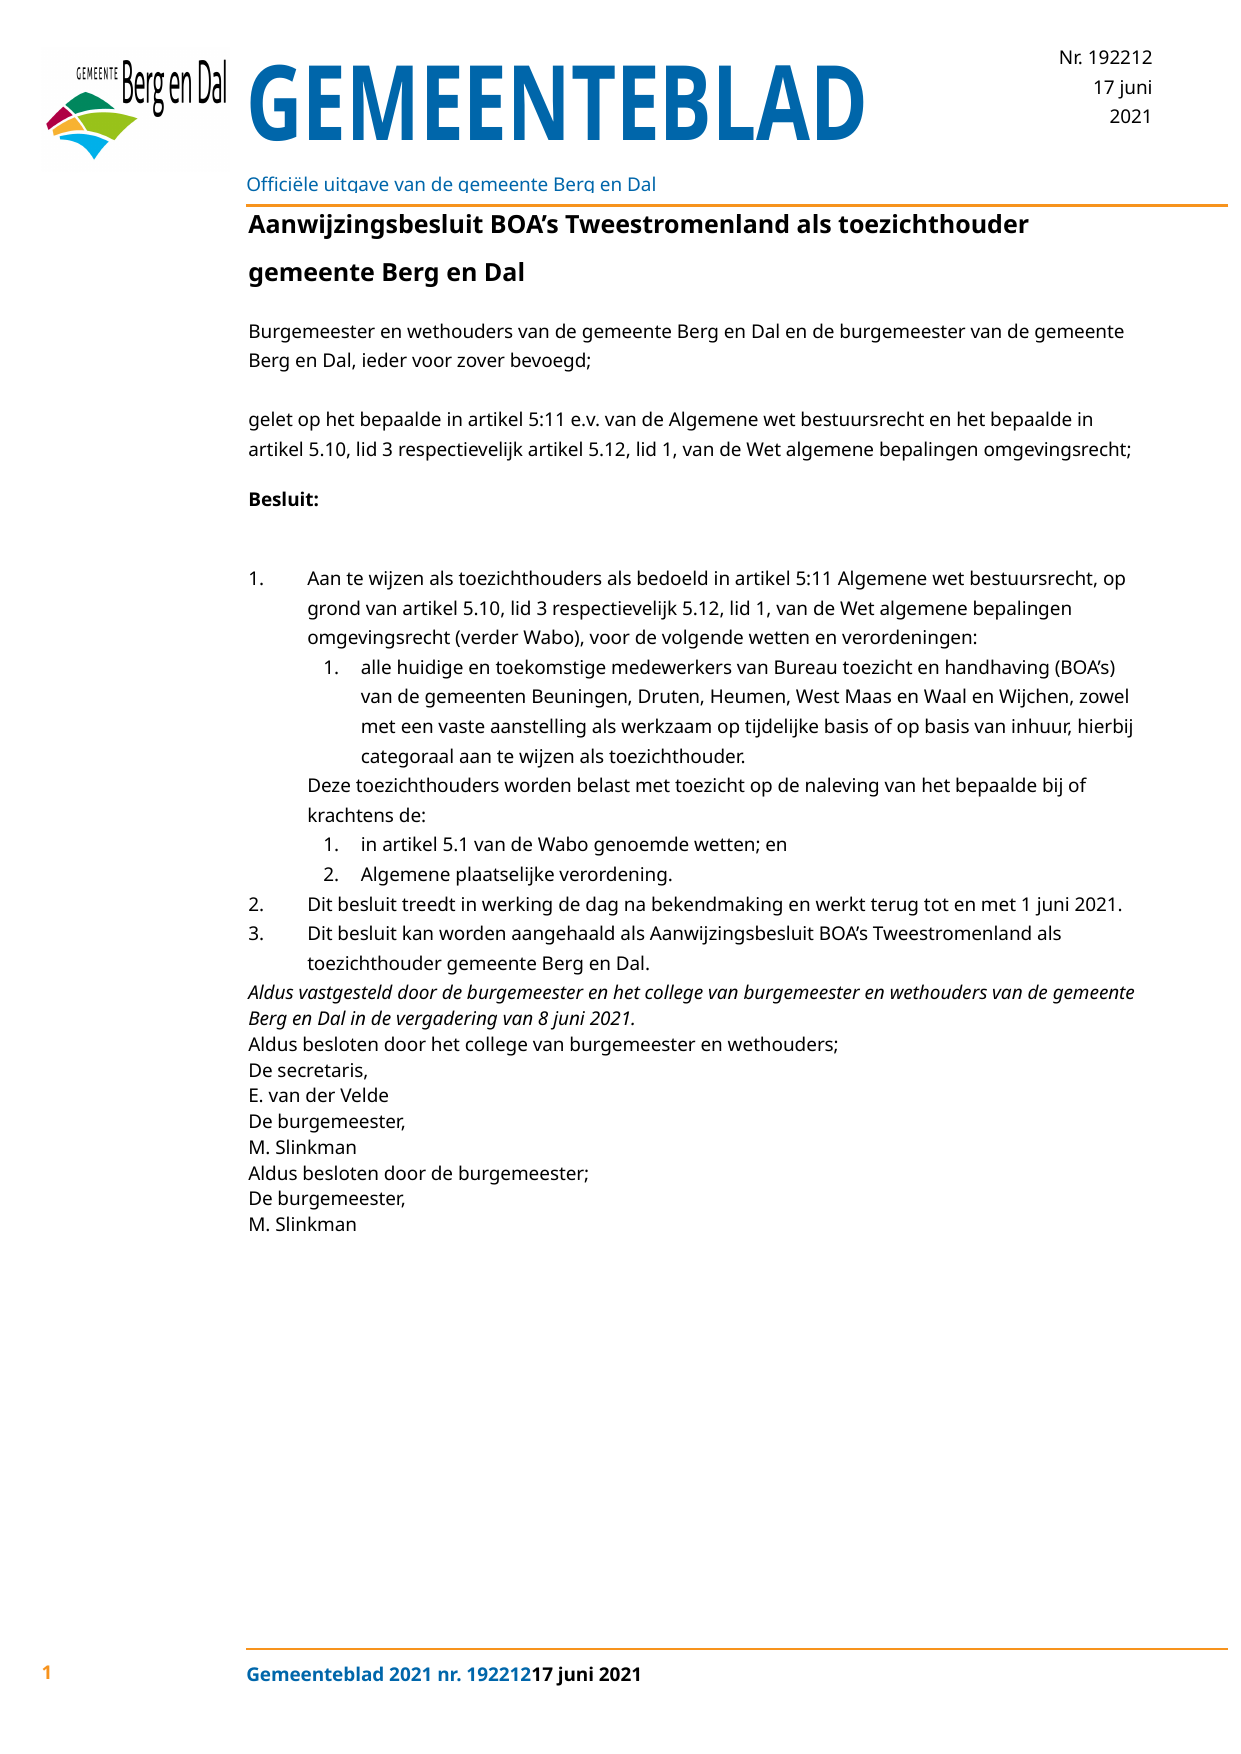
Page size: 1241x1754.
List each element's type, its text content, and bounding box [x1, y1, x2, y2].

text Aldus besloten door het college van burgemeester en wethouders; [248, 1031, 1152, 1057]
list Deze toezichthouders worden belast met toezicht op de naleving van het bepaalde bij of krachtens de: [248, 772, 1152, 828]
text Aldus vastgesteld door de burgemeester en het college van burgemeester en wethouders van de gemeente Berg en Dal in de vergadering van 8 juni 2021. [248, 979, 1152, 1031]
text Aanwijzingsbesluit BOA’s Tweestromenland als toezichthouder gemeente Berg en Dal [248, 207, 1152, 288]
text Burgemeester en wethouders van de gemeente Berg en Dal en de burgemeester van de gemeente Berg en Dal, ieder voor zover bevoegd; [248, 318, 1152, 373]
list Aan te wijzen als toezichthouders als bedoeld in artikel 5:11 Algemene wet bestuursrecht, op grond van artikel 5.10, lid 3 respectievelijk 5.12, lid 1, van de Wet algemene bepalingen omgevingsrecht (verder Wabo), voor de volgende wetten en verordeningen: [248, 565, 1152, 650]
text De burgemeester, [248, 1185, 1152, 1211]
list in artikel 5.1 van de Wabo genoemde wetten; en [323, 832, 1152, 857]
list Dit besluit treedt in werking de dag na bekendmaking en werkt terug tot en met 1 juni 2021. [248, 891, 1152, 917]
text M. Slinkman [248, 1134, 1152, 1160]
text M. Slinkman [248, 1211, 1152, 1237]
text Aldus besloten door de burgemeester; [248, 1160, 1152, 1185]
text gelet op het bepaalde in artikel 5:11 e.v. van de Algemene wet bestuursrecht en het bepaalde in artikel 5.10, lid 3 respectievelijk artikel 5.12, lid 1, van de Wet algemene bepalingen omgevingsrecht; [248, 407, 1152, 462]
text De burgemeester, [248, 1108, 1152, 1134]
picture [41, 47, 231, 172]
list alle huidige en toekomstige medewerkers van Bureau toezicht en handhaving (BOA’s) van de gemeenten Beuningen, Druten, Heumen, West Maas en Waal en Wijchen, zowel met een vaste aanstelling als werkzaam op tijdelijke basis of op basis van inhuur, hierbij categoraal aan te wijzen als toezichthouder. [323, 654, 1152, 769]
text Besluit: [248, 487, 1152, 512]
text E. van der Velde [248, 1082, 1152, 1108]
list Algemene plaatselijke verordening. [323, 861, 1152, 887]
text De secretaris, [248, 1057, 1152, 1082]
list Dit besluit kan worden aangehaald als Aanwijzingsbesluit BOA’s Tweestromenland als toezichthouder gemeente Berg en Dal. [248, 920, 1152, 976]
